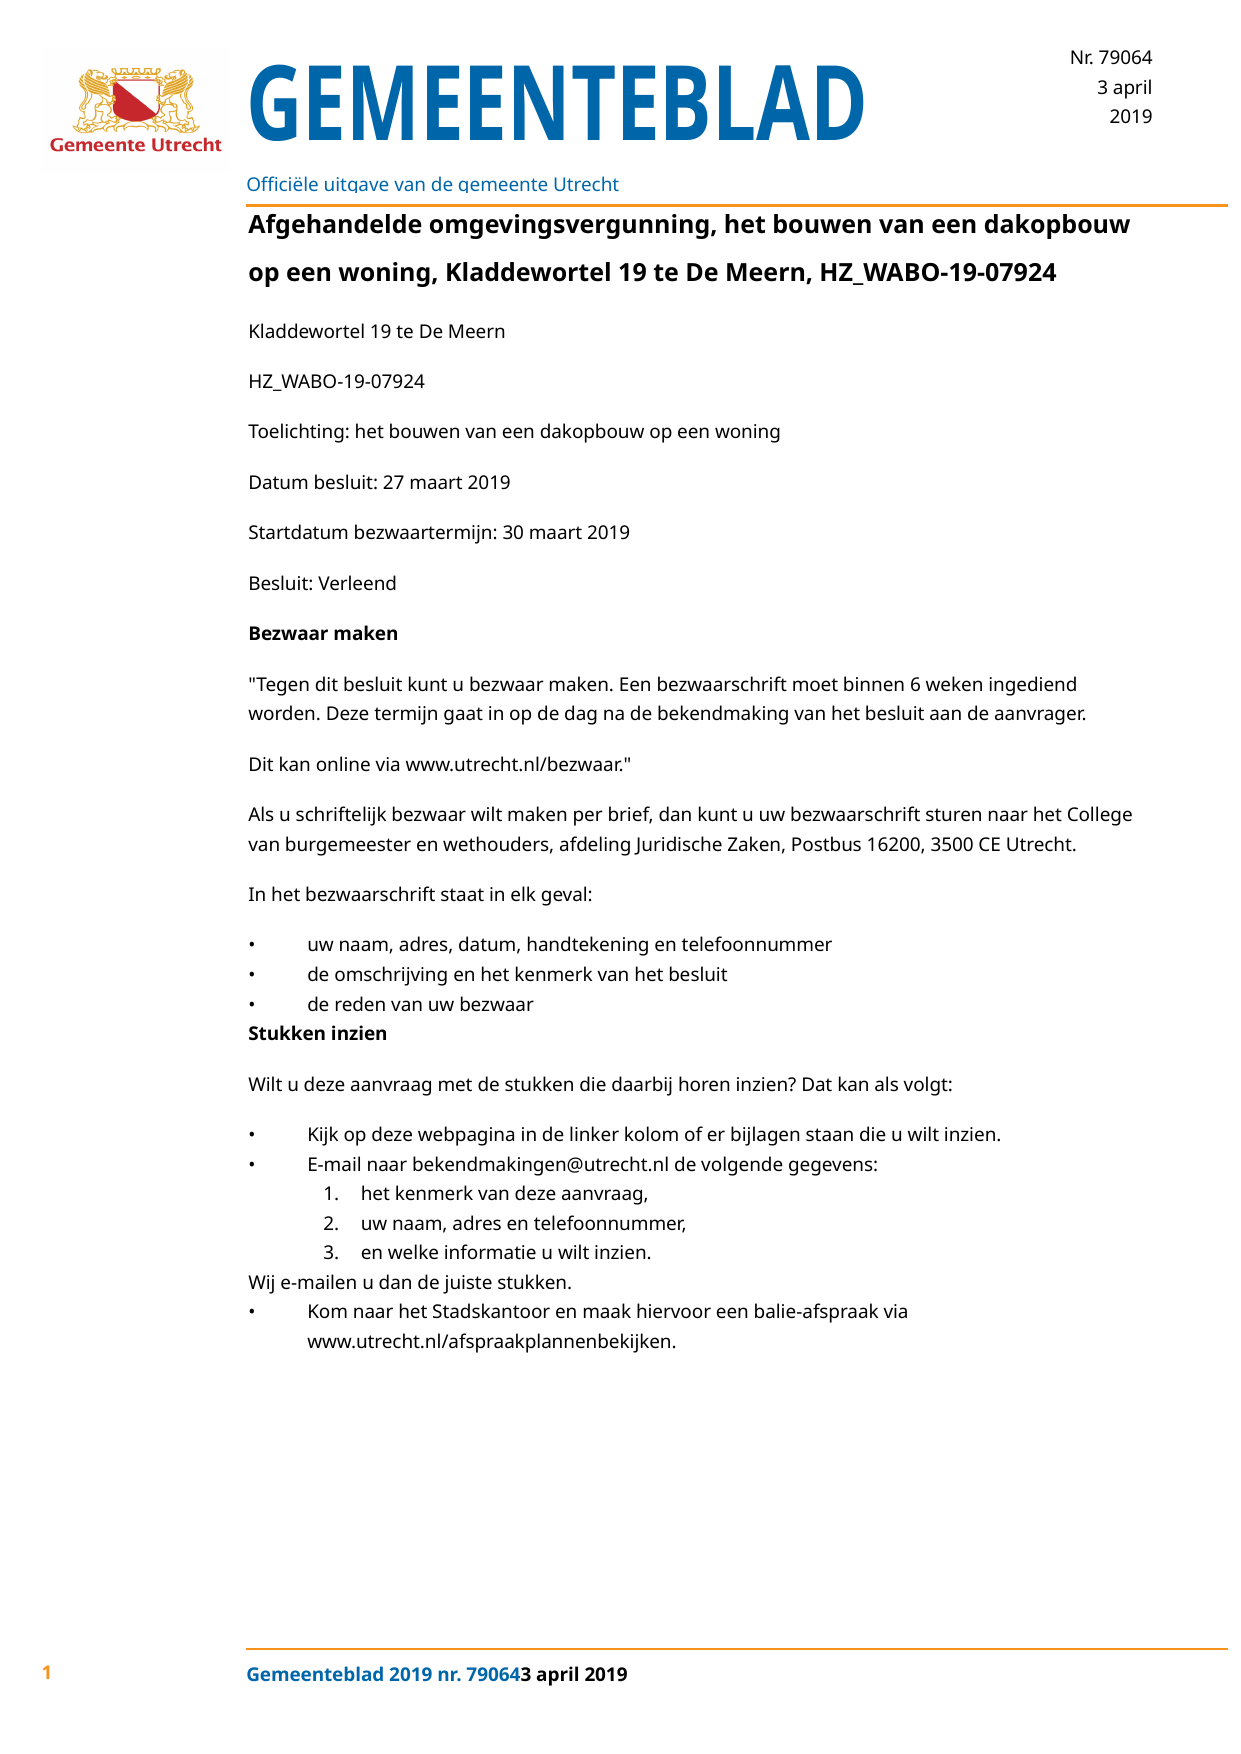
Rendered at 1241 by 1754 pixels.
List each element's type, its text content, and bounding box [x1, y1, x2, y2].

text In het bezwaarschrift staat in elk geval: [248, 881, 1152, 907]
text Startdatum bezwaartermijn: 30 maart 2019 [248, 519, 1152, 545]
list Kijk op deze webpagina in de linker kolom of er bijlagen staan die u wilt inzien. [248, 1121, 1152, 1147]
text Afgehandelde omgevingsvergunning, het bouwen van een dakopbouw op een woning, Kladdewortel 19 te De Meern, HZ_WABO-19-07924 [248, 207, 1152, 288]
text Toelichting: het bouwen van een dakopbouw op een woning [248, 419, 1152, 444]
text "Tegen dit besluit kunt u bezwaar maken. Een bezwaarschrift moet binnen 6 weken ingediend worden. Deze termijn gaat in op de dag na de bekendmaking van het besluit aan de aanvrager. [248, 671, 1152, 726]
list uw naam, adres en telefoonnummer, [323, 1210, 1152, 1236]
text Kladdewortel 19 te De Meern [248, 318, 1152, 344]
text Besluit: Verleend [248, 570, 1152, 596]
text Datum besluit: 27 maart 2019 [248, 469, 1152, 495]
list en welke informatie u wilt inzien. [323, 1239, 1152, 1265]
list de omschrijving en het kenmerk van het besluit [248, 961, 1152, 987]
text Bezwaar maken [248, 620, 1152, 646]
text Stukken inzien [248, 1020, 1152, 1046]
picture [41, 47, 231, 172]
text Dit kan online via www.utrecht.nl/bezwaar." [248, 751, 1152, 777]
list het kenmerk van deze aanvraag, [323, 1180, 1152, 1206]
text HZ_WABO-19-07924 [248, 368, 1152, 394]
list uw naam, adres, datum, handtekening en telefoonnummer [248, 932, 1152, 957]
text Wilt u deze aanvraag met de stukken die daarbij horen inzien? Dat kan als volgt: [248, 1071, 1152, 1097]
text Als u schriftelijk bezwaar wilt maken per brief, dan kunt u uw bezwaarschrift sturen naar het College van burgemeester en wethouders, afdeling Juridische Zaken, Postbus 16200, 3500 CE Utrecht. [248, 801, 1152, 857]
list de reden van uw bezwaar [248, 991, 1152, 1017]
list E-mail naar bekendmakingen@utrecht.nl de volgende gegevens: [248, 1151, 1152, 1177]
list Kom naar het Stadskantoor en maak hiervoor een balie-afspraak via www.utrecht.nl/afspraakplannenbekijken. [248, 1299, 1152, 1354]
text Wij e-mailen u dan de juiste stukken. [248, 1269, 1152, 1295]
